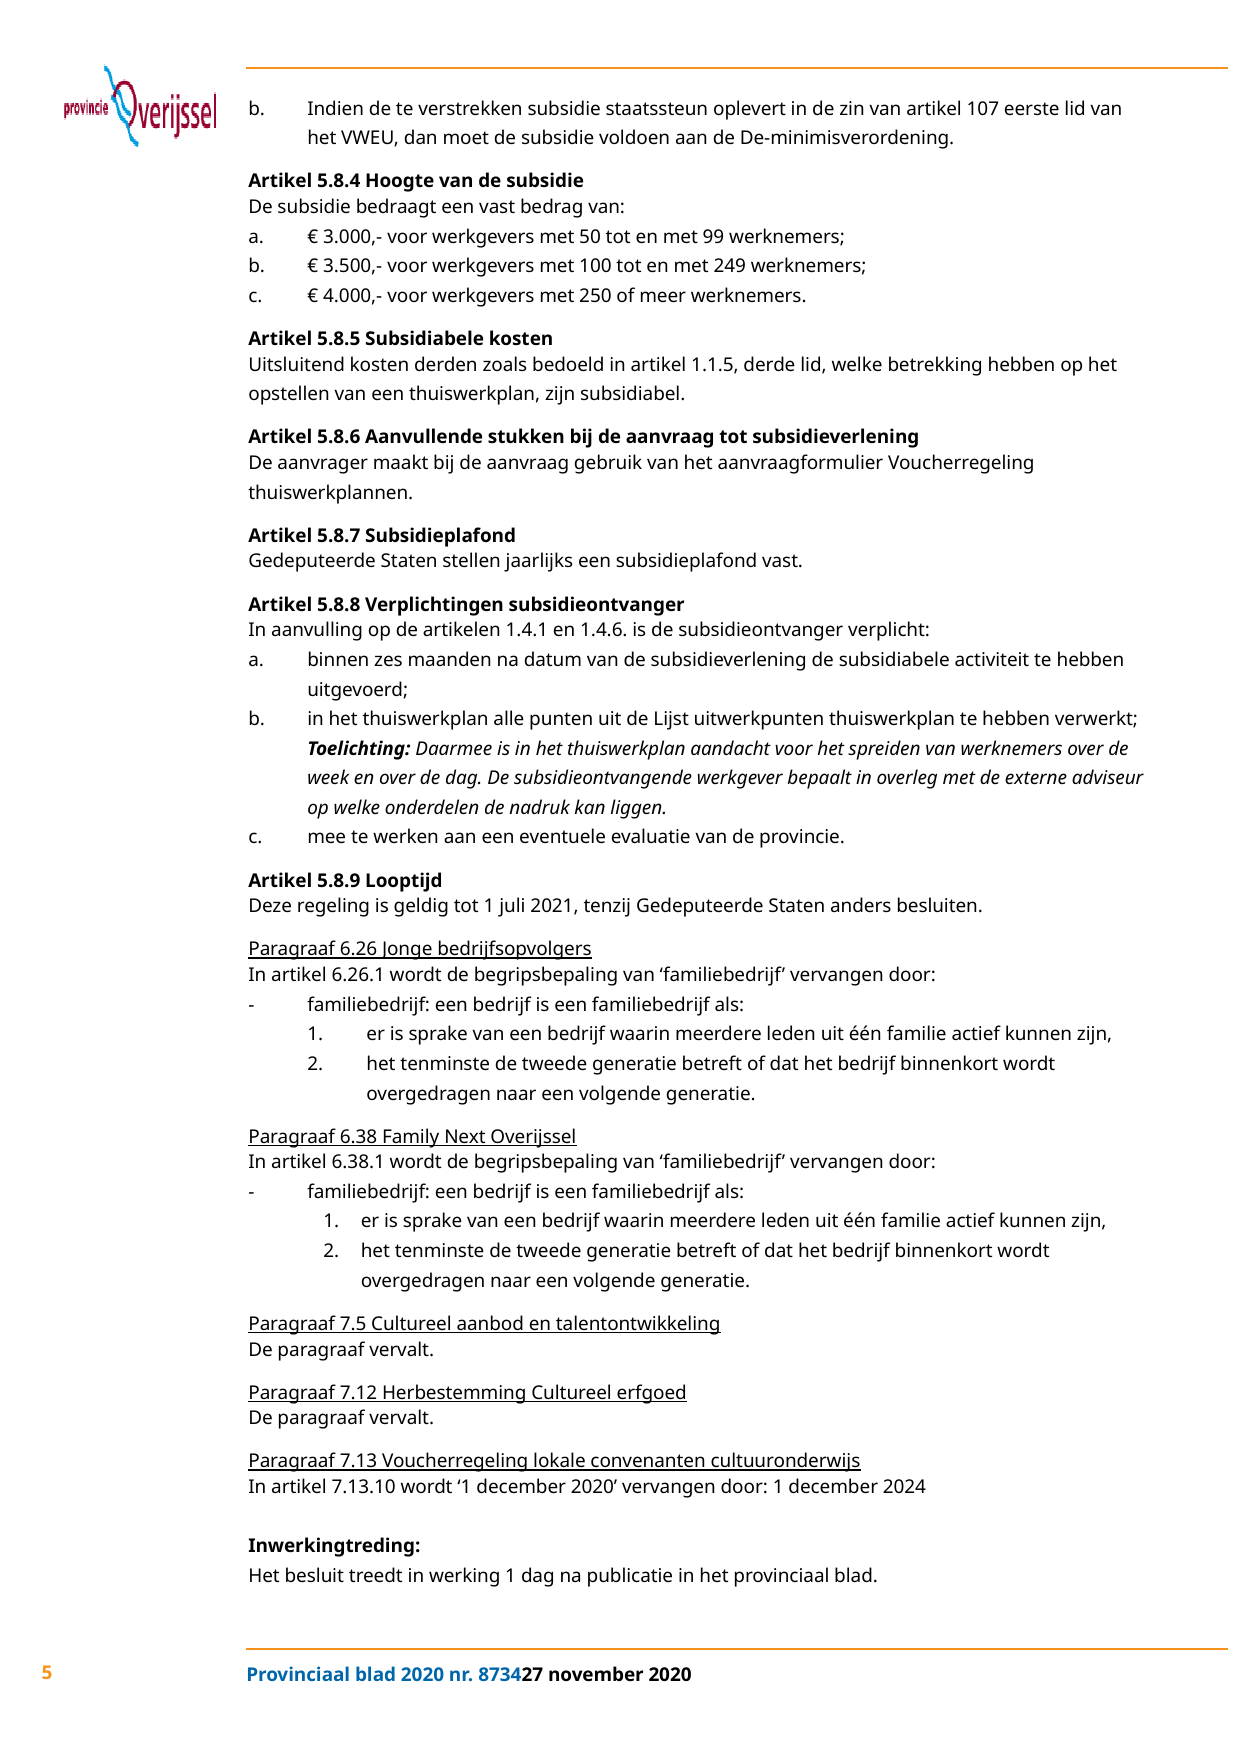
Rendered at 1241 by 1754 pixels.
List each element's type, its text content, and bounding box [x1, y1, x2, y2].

text In artikel 7.13.10 wordt ‘1 december 2020’ vervangen door: 1 december 2024 [248, 1473, 1152, 1499]
list het tenminste de tweede generatie betreft of dat het bedrijf binnenkort wordt overgedragen naar een volgende generatie. [323, 1237, 1152, 1293]
list er is sprake van een bedrijf waarin meerdere leden uit één familie actief kunnen zijn, [323, 1208, 1152, 1233]
text Gedeputeerde Staten stellen jaarlijks een subsidieplafond vast. [248, 548, 1152, 573]
list Indien de te verstrekken subsidie staatssteun oplevert in de zin van artikel 107 eerste lid van het VWEU, dan moet de subsidie voldoen aan de De-minimisverordening. [248, 95, 1152, 150]
text Paragraaf 7.12 Herbestemming Cultureel erfgoed [248, 1379, 1152, 1404]
list familiebedrijf: een bedrijf is een familiebedrijf als: [248, 991, 1152, 1017]
text In aanvulling op de artikelen 1.4.1 en 1.4.6. is de subsidieontvanger verplicht: [248, 617, 1152, 642]
text Inwerkingtreding: [248, 1533, 1152, 1558]
text De paragraaf vervalt. [248, 1336, 1152, 1361]
text Artikel 5.8.9 Looptijd [248, 867, 1152, 892]
text Het besluit treedt in werking 1 dag na publicatie in het provinciaal blad. [248, 1562, 1152, 1588]
text Paragraaf 6.26 Jonge bedrijfsopvolgers [248, 936, 1152, 961]
list € 3.500,- voor werkgevers met 100 tot en met 249 werknemers; [248, 252, 1152, 278]
text De paragraaf vervalt. [248, 1404, 1152, 1430]
list binnen zes maanden na datum van de subsidieverlening de subsidiabele activiteit te hebben uitgevoerd; [248, 646, 1152, 701]
text Artikel 5.8.8 Verplichtingen subsidieontvanger [248, 591, 1152, 617]
list mee te werken aan een eventuele evaluatie van de provincie. [248, 824, 1152, 849]
text Paragraaf 6.38 Family Next Overijssel [248, 1123, 1152, 1148]
text Artikel 5.8.6 Aanvullende stukken bij de aanvraag tot subsidieverlening [248, 423, 1152, 449]
list € 4.000,- voor werkgevers met 250 of meer werknemers. [248, 282, 1152, 308]
text Paragraaf 7.5 Cultureel aanbod en talentontwikkeling [248, 1310, 1152, 1336]
text In artikel 6.26.1 wordt de begripsbepaling van ‘familiebedrijf’ vervangen door: [248, 961, 1152, 987]
list in het thuiswerkplan alle punten uit de Lijst uitwerkpunten thuiswerkplan te hebben verwerkt; [248, 705, 1152, 731]
text Artikel 5.8.5 Subsidiabele kosten [248, 325, 1152, 351]
list € 3.000,- voor werkgevers met 50 tot en met 99 werknemers; [248, 223, 1152, 248]
text Artikel 5.8.4 Hoogte van de subsidie [248, 167, 1152, 193]
text De subsidie bedraagt een vast bedrag van: [248, 193, 1152, 219]
text Paragraaf 7.13 Voucherregeling lokale convenanten cultuuronderwijs [248, 1448, 1152, 1473]
list familiebedrijf: een bedrijf is een familiebedrijf als: [248, 1178, 1152, 1204]
picture [41, 47, 231, 172]
list er is sprake van een bedrijf waarin meerdere leden uit één familie actief kunnen zijn, [307, 1021, 1152, 1046]
text De aanvrager maakt bij de aanvraag gebruik van het aanvraagformulier Voucherregeling thuiswerkplannen. [248, 449, 1152, 504]
list het tenminste de tweede generatie betreft of dat het bedrijf binnenkort wordt overgedragen naar een volgende generatie. [307, 1050, 1152, 1105]
text Deze regeling is geldig tot 1 juli 2021, tenzij Gedeputeerde Staten anders besluiten. [248, 892, 1152, 918]
text Artikel 5.8.7 Subsidieplafond [248, 522, 1152, 548]
text Uitsluitend kosten derden zoals bedoeld in artikel 1.1.5, derde lid, welke betrekking hebben op het opstellen van een thuiswerkplan, zijn subsidiabel. [248, 351, 1152, 406]
list Toelichting: Daarmee is in het thuiswerkplan aandacht voor het spreiden van werknemers over de week en over de dag. De subsidieontvangende werkgever bepaalt in overleg met de externe adviseur op welke onderdelen de nadruk kan liggen. [248, 735, 1152, 820]
text In artikel 6.38.1 wordt de begripsbepaling van ‘familiebedrijf’ vervangen door: [248, 1148, 1152, 1174]
